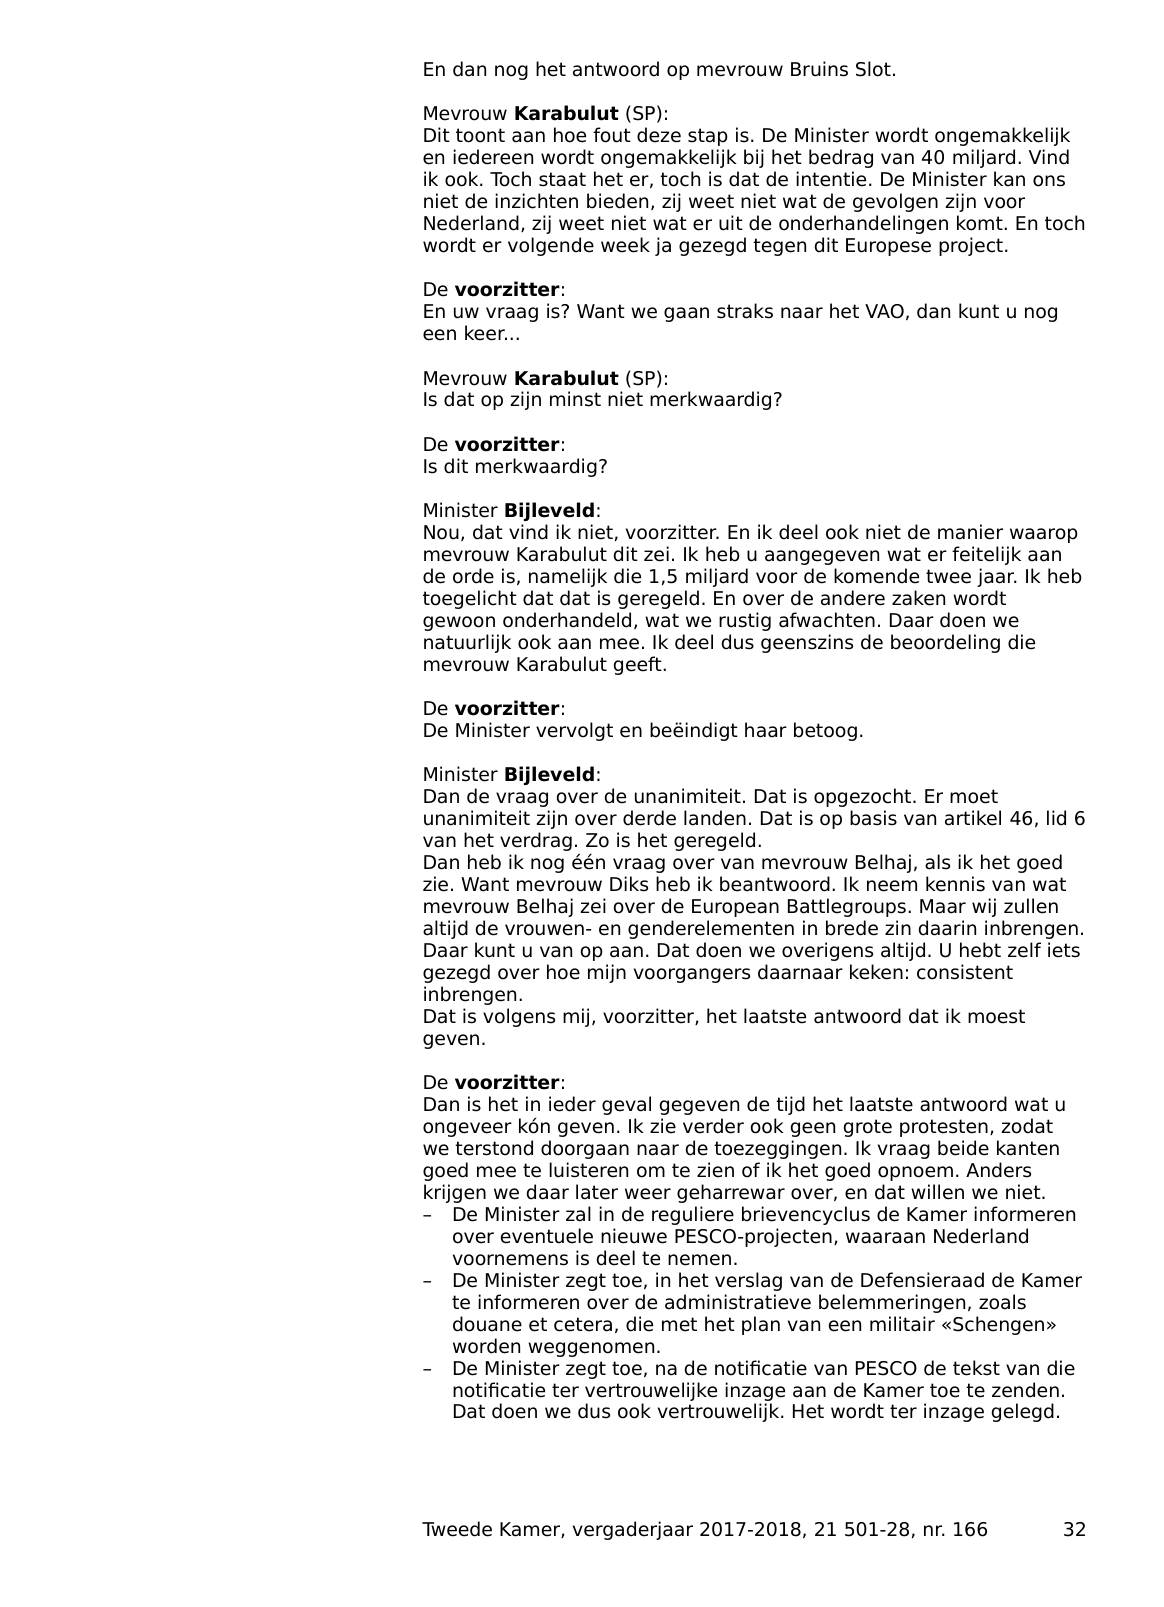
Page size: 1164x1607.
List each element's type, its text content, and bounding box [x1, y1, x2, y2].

text Is dat op zijn minst niet merkwaardig? [422, 389, 1087, 411]
text De voorzitter: [422, 433, 1087, 456]
text De voorzitter: [422, 698, 1087, 720]
text De voorzitter: [422, 1072, 1087, 1094]
text De voorzitter: [422, 279, 1087, 301]
text Dan de vraag over de unanimiteit. Dat is opgezocht. Er moet unanimiteit zijn over derde landen. Dat is op basis van artikel 46, lid 6 van het verdrag. Zo is het geregeld. [422, 786, 1087, 852]
text Dat is volgens mij, voorzitter, het laatste antwoord dat ik moest geven. [422, 1006, 1087, 1049]
text Mevrouw Karabulut (SP): [422, 367, 1087, 389]
text Is dit merkwaardig? [422, 456, 1087, 477]
text Minister Bijleveld: [422, 500, 1087, 522]
text Nou, dat vind ik niet, voorzitter. En ik deel ook niet de manier waarop mevrouw Karabulut dit zei. Ik heb u aangegeven wat er feitelijk aan de orde is, namelijk die 1,5 miljard voor de komende twee jaar. Ik heb toegelicht dat dat is geregeld. En over de andere zaken wordt gewoon onderhandeld, wat we rustig afwachten. Daar doen we natuurlijk ook aan mee. Ik deel dus geenszins de beoordeling die mevrouw Karabulut geeft. [422, 522, 1087, 676]
text De Minister vervolgt en beëindigt haar betoog. [422, 720, 1087, 742]
text Dan heb ik nog één vraag over van mevrouw Belhaj, als ik het goed zie. Want mevrouw Diks heb ik beantwoord. Ik neem kennis van wat mevrouw Belhaj zei over de European Battlegroups. Maar wij zullen altijd de vrouwen- en genderelementen in brede zin daarin inbrengen. Daar kunt u van op aan. Dat doen we overigens altijd. U hebt zelf iets gezegd over hoe mijn voorgangers daarnaar keken: consistent inbrengen. [422, 852, 1087, 1006]
text En uw vraag is? Want we gaan straks naar het VAO, dan kunt u nog een keer... [422, 301, 1087, 345]
text Dan is het in ieder geval gegeven de tijd het laatste antwoord wat u ongeveer kón geven. Ik zie verder ook geen grote protesten, zodat we terstond doorgaan naar de toezeggingen. Ik vraag beide kanten goed mee te luisteren om te zien of ik het goed opnoem. Anders krijgen we daar later weer geharrewar over, en dat willen we niet. [422, 1094, 1087, 1204]
text Dit toont aan hoe fout deze stap is. De Minister wordt ongemakkelijk en iedereen wordt ongemakkelijk bij het bedrag van 40 miljard. Vind ik ook. Toch staat het er, toch is dat de intentie. De Minister kan ons niet de inzichten bieden, zij weet niet wat de gevolgen zijn voor Nederland, zij weet niet wat er uit de onderhandelingen komt. En toch wordt er volgende week ja gezegd tegen dit Europese project. [422, 125, 1087, 257]
text – De Minister zegt toe, in het verslag van de Defensieraad de Kamer te informeren over de administratieve belemmeringen, zoals douane et cetera, die met het plan van een militair «Schengen» worden weggenomen. [422, 1269, 1087, 1357]
text – De Minister zegt toe, na de notificatie van PESCO de tekst van die notificatie ter vertrouwelijke inzage aan de Kamer toe te zenden. Dat doen we dus ook vertrouwelijk. Het wordt ter inzage gelegd. [422, 1357, 1087, 1423]
text Minister Bijleveld: [422, 764, 1087, 786]
text Mevrouw Karabulut (SP): [422, 103, 1087, 125]
text En dan nog het antwoord op mevrouw Bruins Slot. [422, 59, 1087, 81]
text – De Minister zal in de reguliere brievencyclus de Kamer informeren over eventuele nieuwe PESCO-projecten, waaraan Nederland voornemens is deel te nemen. [422, 1204, 1087, 1269]
